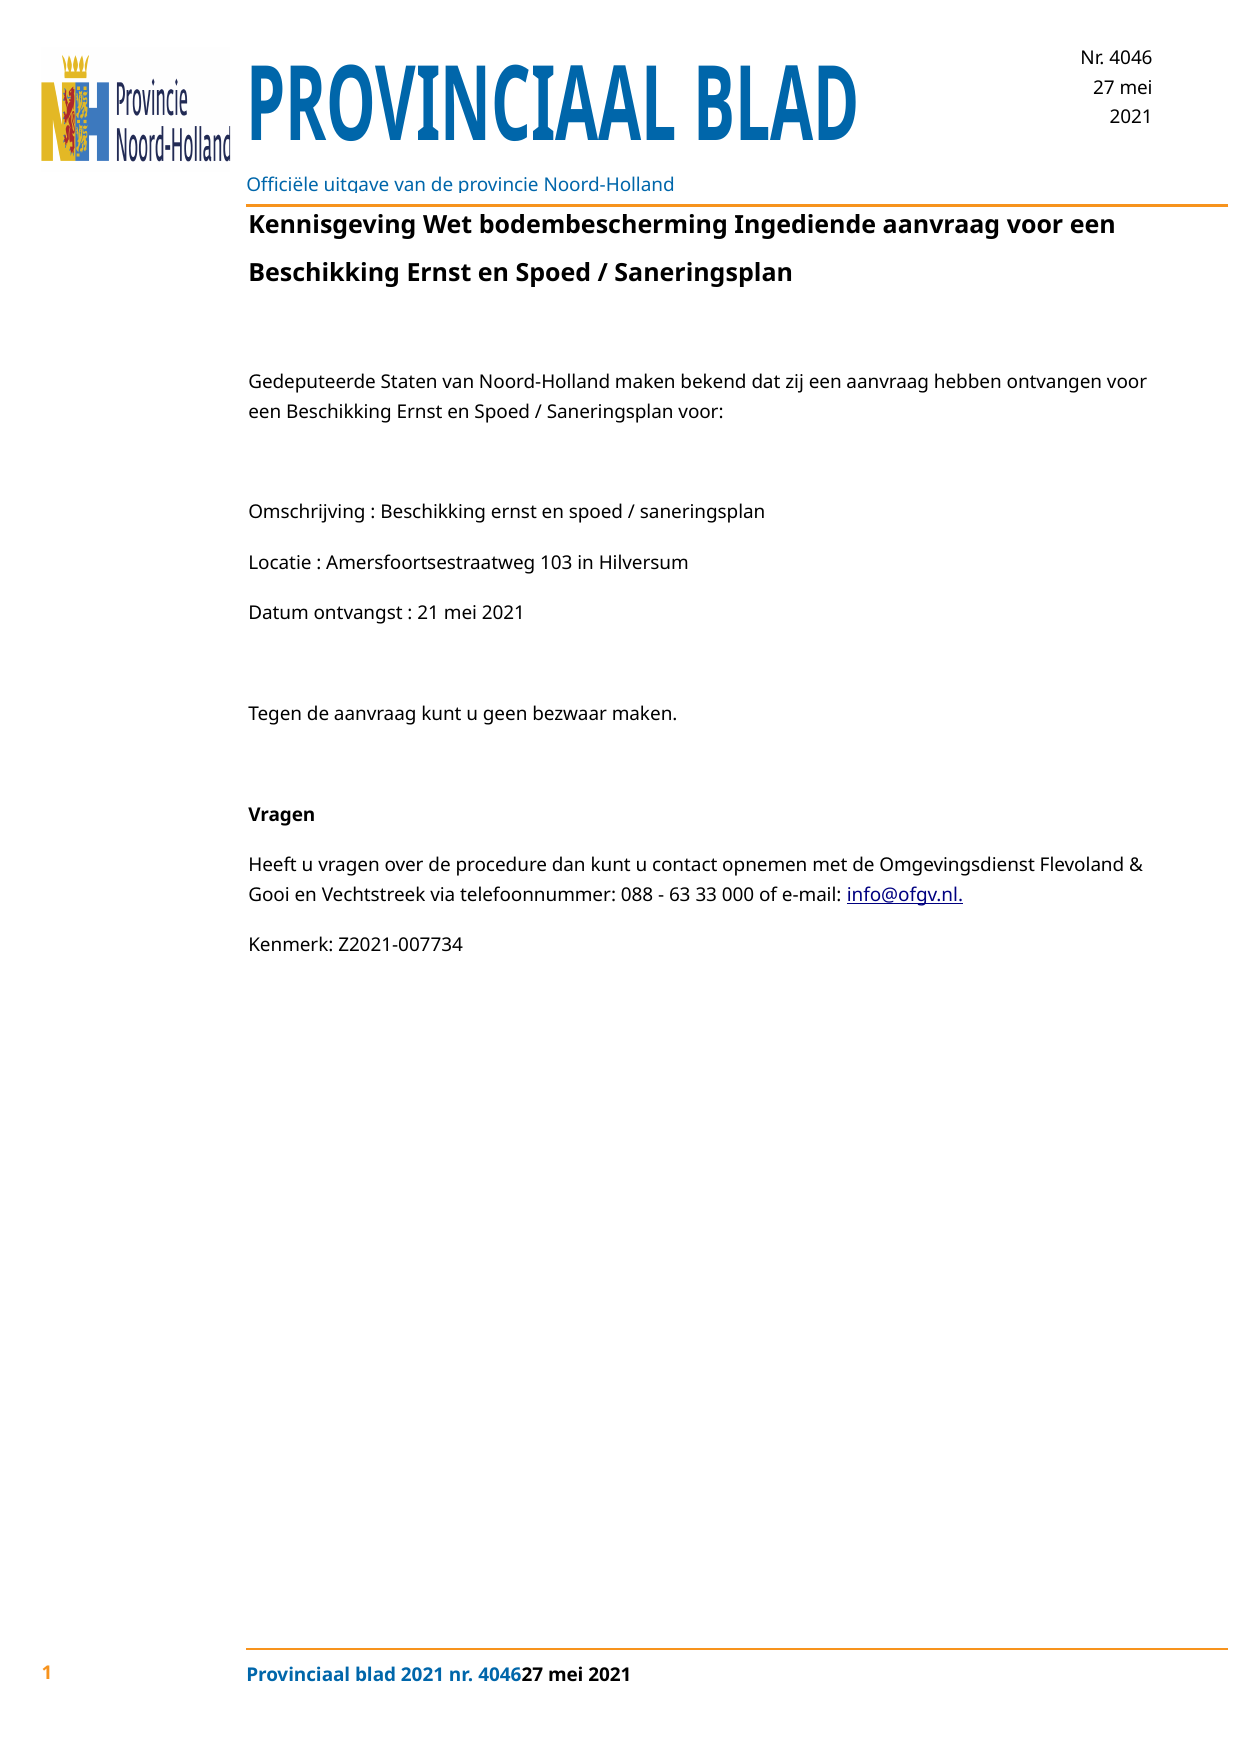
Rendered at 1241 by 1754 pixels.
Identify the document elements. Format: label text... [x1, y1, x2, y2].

text Locatie : Amersfoortsestraatweg 103 in Hilversum [248, 549, 1152, 575]
text Vragen [248, 801, 1152, 827]
text Gedeputeerde Staten van Noord-Holland maken bekend dat zij een aanvraag hebben ontvangen voor een Beschikking Ernst en Spoed / Saneringsplan voor: [248, 368, 1152, 424]
picture [41, 47, 231, 172]
text Omschrijving : Beschikking ernst en spoed / saneringsplan [248, 499, 1152, 524]
text Kennisgeving Wet bodembescherming Ingediende aanvraag voor een Beschikking Ernst en Spoed / Saneringsplan [248, 207, 1152, 288]
text Heeft u vragen over de procedure dan kunt u contact opnemen met de Omgevingsdienst Flevoland & Gooi en Vechtstreek via telefoonnummer: 088 - 63 33 000 of e-mail: info@ofgv.nl. [248, 852, 1152, 907]
text Tegen de aanvraag kunt u geen bezwaar maken. [248, 700, 1152, 726]
text Datum ontvangst : 21 mei 2021 [248, 599, 1152, 625]
text Kenmerk: Z2021-007734 [248, 932, 1152, 957]
